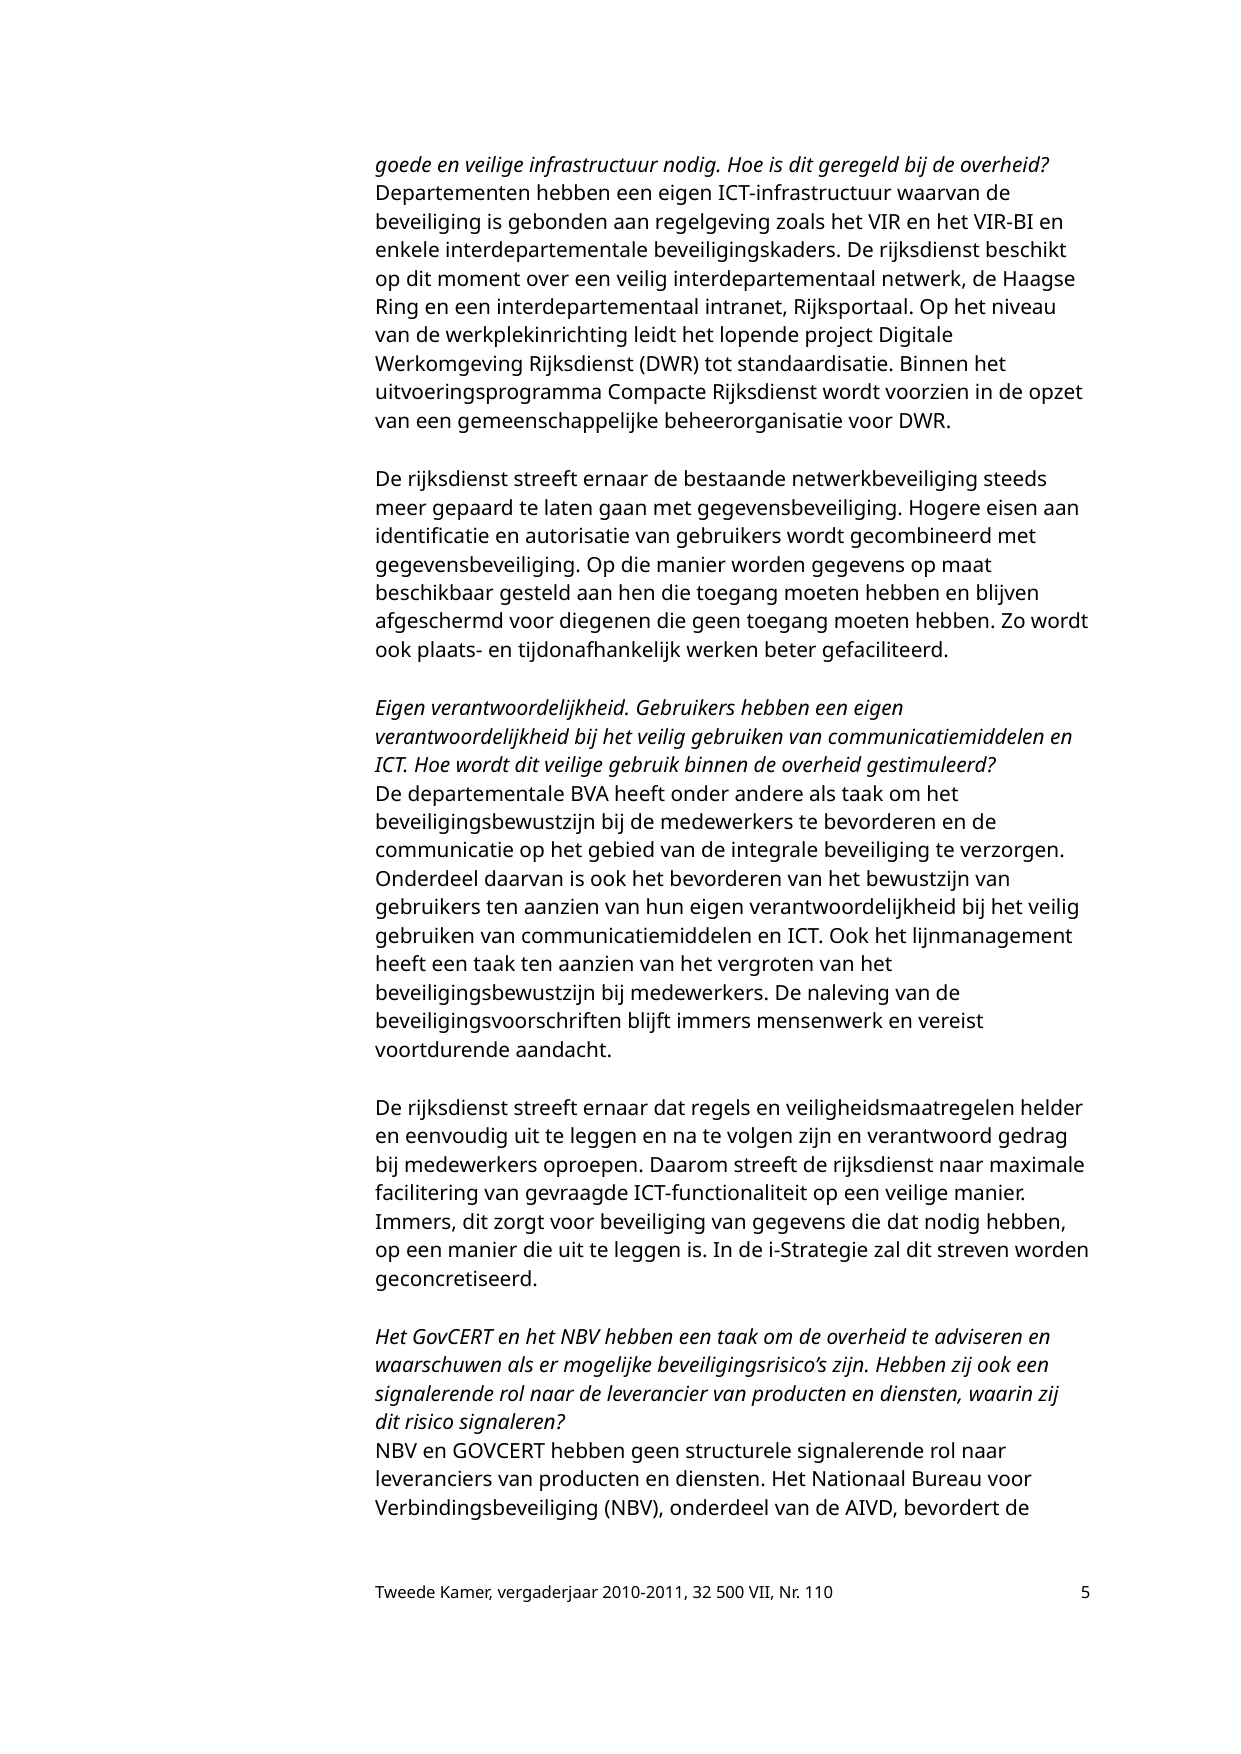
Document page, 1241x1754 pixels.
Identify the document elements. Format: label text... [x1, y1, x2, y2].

text De rijksdienst streeft ernaar dat regels en veiligheidsmaatregelen helder en eenvoudig uit te leggen en na te volgen zijn en verantwoord gedrag bij medewerkers oproepen. Daarom streeft de rijksdienst naar maximale facilitering van gevraagde ICT-functionaliteit op een veilige manier. Immers, dit zorgt voor beveiliging van gegevens die dat nodig hebben, op een manier die uit te leggen is. In de i-Strategie zal dit streven worden geconcretiseerd. [375, 1093, 1090, 1292]
text Het GovCERT en het NBV hebben een taak om de overheid te adviseren en waarschuwen als er mogelijke beveiligingsrisico’s zijn. Hebben zij ook een signalerende rol naar de leverancier van producten en diensten, waarin zij dit risico signaleren? [375, 1322, 1090, 1436]
text Eigen verantwoordelijkheid. Gebruikers hebben een eigen verantwoordelijkheid bij het veilig gebruiken van communicatiemiddelen en ICT. Hoe wordt dit veilige gebruik binnen de overheid gestimuleerd? [375, 693, 1090, 779]
text De departementale BVA heeft onder andere als taak om het beveiligingsbewustzijn bij de medewerkers te bevorderen en de communicatie op het gebied van de integrale beveiliging te verzorgen. Onderdeel daarvan is ook het bevorderen van het bewustzijn van gebruikers ten aanzien van hun eigen verantwoordelijkheid bij het veilig gebruiken van communicatiemiddelen en ICT. Ook het lijnmanagement heeft een taak ten aanzien van het vergroten van het beveiligingsbewustzijn bij medewerkers. De naleving van de beveiligingsvoorschriften blijft immers mensenwerk en vereist voortdurende aandacht. [375, 779, 1090, 1063]
text NBV en GOVCERT hebben geen structurele signalerende rol naar leveranciers van producten en diensten. Het Nationaal Bureau voor Verbindingsbeveiliging (NBV), onderdeel van de AIVD, bevordert de [375, 1436, 1090, 1521]
text De rijksdienst streeft ernaar de bestaande netwerkbeveiliging steeds meer gepaard te laten gaan met gegevensbeveiliging. Hogere eisen aan identificatie en autorisatie van gebruikers wordt gecombineerd met gegevensbeveiliging. Op die manier worden gegevens op maat beschikbaar gesteld aan hen die toegang moeten hebben en blijven afgeschermd voor diegenen die geen toegang moeten hebben. Zo wordt ook plaats- en tijdonafhankelijk werken beter gefaciliteerd. [375, 464, 1090, 663]
text goede en veilige infrastructuur nodig. Hoe is dit geregeld bij de overheid? [375, 150, 1090, 178]
text Departementen hebben een eigen ICT-infrastructuur waarvan de beveiliging is gebonden aan regelgeving zoals het VIR en het VIR-BI en enkele interdepartementale beveiligingskaders. De rijksdienst beschikt op dit moment over een veilig interdepartementaal netwerk, de Haagse Ring en een interdepartementaal intranet, Rijksportaal. Op het niveau van de werkplekinrichting leidt het lopende project Digitale Werkomgeving Rijksdienst (DWR) tot standaardisatie. Binnen het uitvoeringsprogramma Compacte Rijksdienst wordt voorzien in de opzet van een gemeenschappelijke beheerorganisatie voor DWR. [375, 178, 1090, 434]
